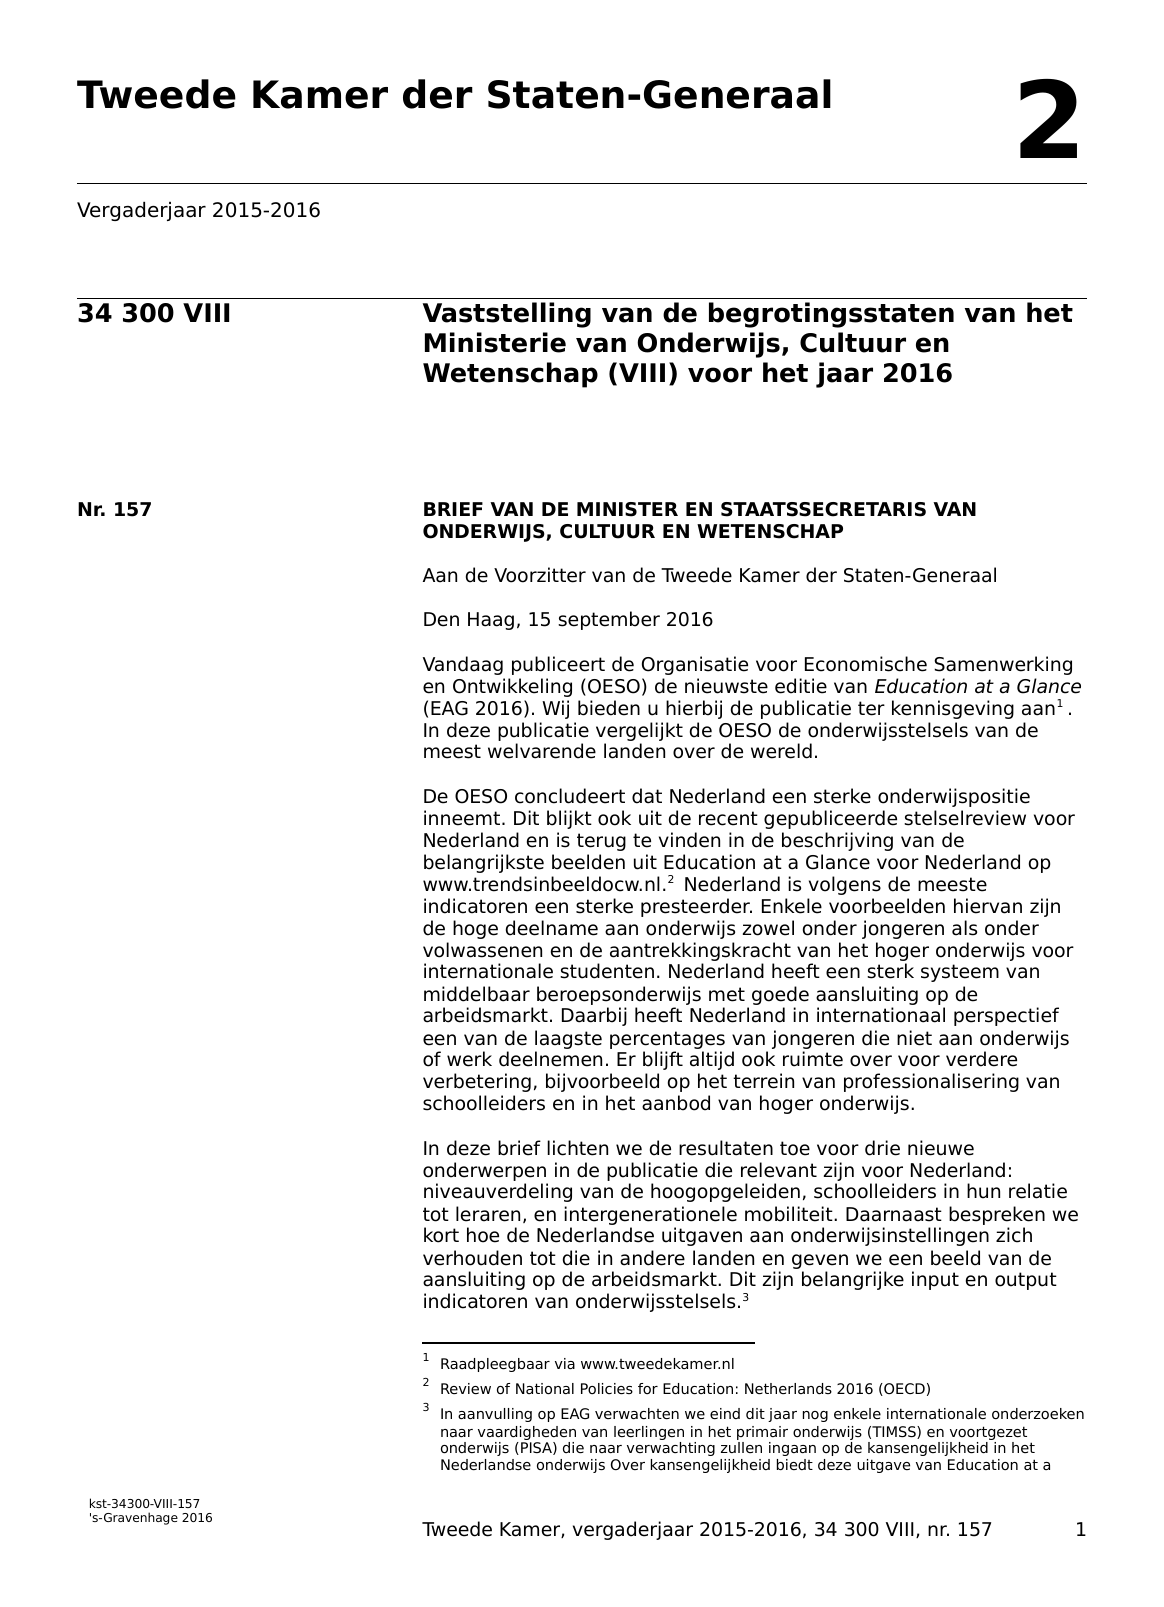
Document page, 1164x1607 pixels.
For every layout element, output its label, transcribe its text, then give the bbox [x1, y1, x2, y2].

text Den Haag, 15 september 2016 [422, 609, 1087, 631]
text Review of National Policies for Education: Netherlands 2016 (OECD) [422, 1377, 1087, 1399]
text Raadpleegbaar via www.tweedekamer.nl [422, 1352, 1087, 1374]
table_header 2 [886, 59, 1087, 183]
text In aanvulling op EAG verwachten we eind dit jaar nog enkele internationale onderzoeken naar vaardigheden van leerlingen in het primair onderwijs (TIMSS) en voortgezet onderwijs (PISA) die naar verwachting zullen ingaan op de kansengelijkheid in het Nederlandse onderwijs Over kansengelijkheid biedt deze uitgave van Education at a [422, 1402, 1087, 1474]
text In deze brief lichten we de resultaten toe voor drie nieuwe onderwerpen in de publicatie die relevant zijn voor Nederland: niveauverdeling van de hoogopgeleiden, schoolleiders in hun relatie tot leraren, en intergenerationele mobiliteit. Daarnaast bespreken we kort hoe de Nederlandse uitgaven aan onderwijsinstellingen zich verhouden tot die in andere landen en geven we een beeld van de aansluiting op de arbeidsmarkt. Dit zijn belangrijke input en output indicatoren van onderwijsstelsels. [422, 1137, 1087, 1313]
text 's-Gravenhage 2016 [88, 1511, 323, 1525]
subtitle 34 300 VIII Vaststelling van de begrotingsstaten van het Ministerie van Onderwijs, Cultuur en Wetenschap (VIII) voor het jaar 2016 [77, 299, 1087, 388]
text De OESO concludeert dat Nederland een sterke onderwijspositie inneemt. Dit blijkt ook uit de recent gepubliceerde stelselreview voor Nederland en is terug te vinden in de beschrijving van de belangrijkste beelden uit Education at a Glance voor Nederland op www.trendsinbeeldocw.nl. Nederland is volgens de meeste indicatoren een sterke presteerder. Enkele voorbeelden hiervan zijn de hoge deelname aan onderwijs zowel onder jongeren als onder volwassenen en de aantrekkingskracht van het hoger onderwijs voor internationale studenten. Nederland heeft een sterk systeem van middelbaar beroepsonderwijs met goede aansluiting op de arbeidsmarkt. Daarbij heeft Nederland in internationaal perspectief een van de laagste percentages van jongeren die niet aan onderwijs of werk deelnemen. Er blijft altijd ook ruimte over voor verdere verbetering, bijvoorbeeld op het terrein van professionalisering van schoolleiders en in het aanbod van hoger onderwijs. [422, 786, 1087, 1115]
text Vandaag publiceert de Organisatie voor Economische Samenwerking en Ontwikkeling (OESO) de nieuwste editie van Education at a Glance (EAG 2016). Wij bieden u hierbij de publicatie ter kennisgeving aan. In deze publicatie vergelijkt de OESO de onderwijsstelsels van de meest welvarende landen over de wereld. [422, 653, 1087, 763]
text kst-34300-VIII-157 [88, 1497, 323, 1511]
text Aan de Voorzitter van de Tweede Kamer der Staten-Generaal [422, 565, 1087, 587]
table_cell Vergaderjaar 2015-2016 [77, 184, 1087, 298]
table_header Tweede Kamer der Staten-Generaal [77, 59, 886, 183]
subtitle Nr. 157 BRIEF VAN DE MINISTER EN STAATSSECRETARIS VAN ONDERWIJS, CULTUUR EN WETENSCHAP [77, 499, 1087, 543]
